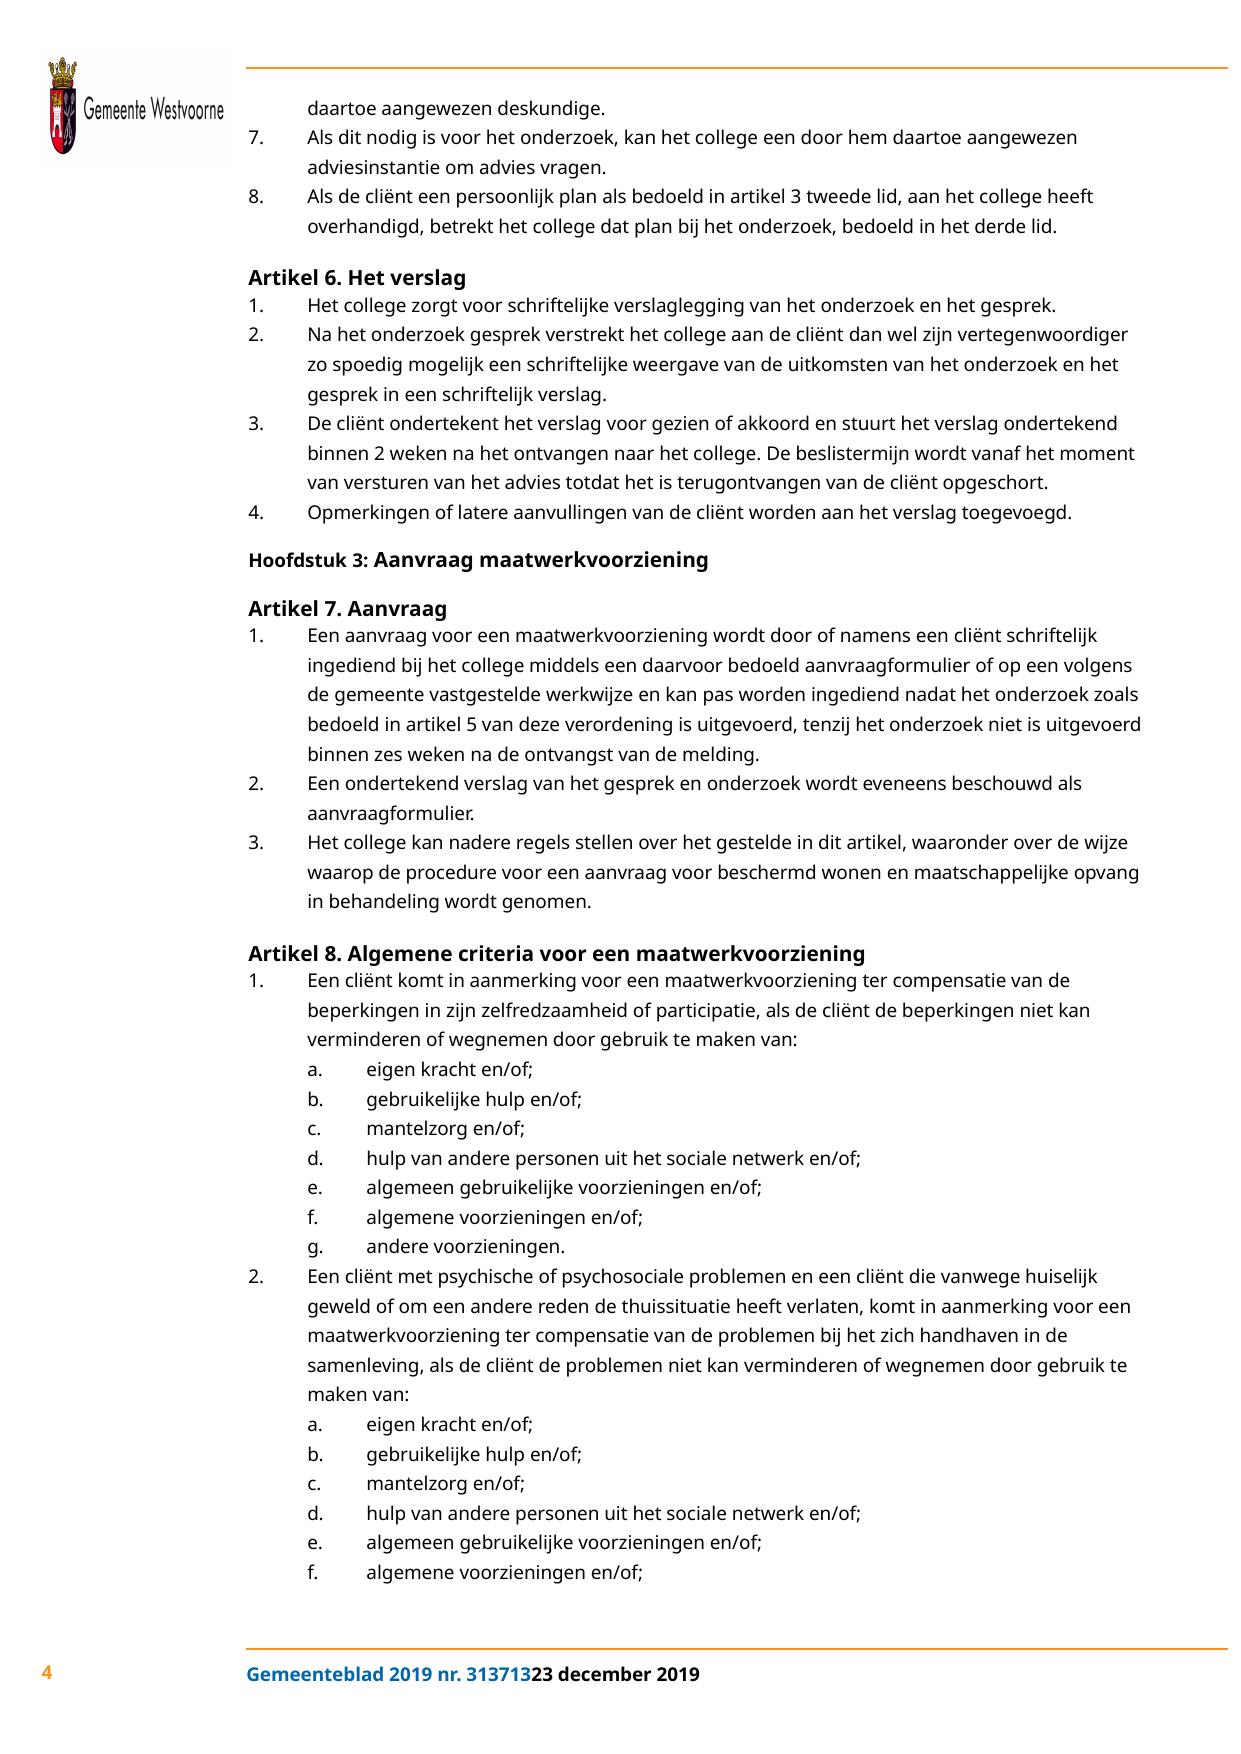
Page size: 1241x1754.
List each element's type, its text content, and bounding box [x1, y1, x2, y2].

picture [41, 47, 231, 172]
list andere voorzieningen. [307, 1234, 1152, 1259]
list Een ondertekend verslag van het gesprek en onderzoek wordt eveneens beschouwd als aanvraagformulier. [248, 770, 1152, 826]
list Als dit nodig is voor het onderzoek, kan het college een door hem daartoe aangewezen adviesinstantie om advies vragen. [248, 124, 1152, 180]
list Een cliënt komt in aanmerking voor een maatwerkvoorziening ter compensatie van de beperkingen in zijn zelfredzaamheid of participatie, als de cliënt de beperkingen niet kan verminderen of wegnemen door gebruik te maken van: [248, 967, 1152, 1052]
text Artikel 8. Algemene criteria voor een maatwerkvoorziening [248, 939, 1152, 967]
list mantelzorg en/of; [307, 1470, 1152, 1496]
list Als de cliënt een persoonlijk plan als bedoeld in artikel 3 tweede lid, aan het college heeft overhandigd, betrekt het college dat plan bij het onderzoek, bedoeld in het derde lid. [248, 183, 1152, 239]
list eigen kracht en/of; [307, 1411, 1152, 1437]
list Na het onderzoek gesprek verstrekt het college aan de cliënt dan wel zijn vertegenwoordiger zo spoedig mogelijk een schriftelijke weergave van de uitkomsten van het onderzoek en het gesprek in een schriftelijk verslag. [248, 322, 1152, 406]
list algemeen gebruikelijke voorzieningen en/of; [307, 1529, 1152, 1555]
list Een aanvraag voor een maatwerkvoorziening wordt door of namens een cliënt schriftelijk ingediend bij het college middels een daarvoor bedoeld aanvraagformulier of op een volgens de gemeente vastgestelde werkwijze en kan pas worden ingediend nadat het onderzoek zoals bedoeld in artikel 5 van deze verordening is uitgevoerd, tenzij het onderzoek niet is uitgevoerd binnen zes weken na de ontvangst van de melding. [248, 622, 1152, 766]
list Opmerkingen of latere aanvullingen van de cliënt worden aan het verslag toegevoegd. [248, 499, 1152, 525]
list Een cliënt met psychische of psychosociale problemen en een cliënt die vanwege huiselijk geweld of om een andere reden de thuissituatie heeft verlaten, komt in aanmerking voor een maatwerkvoorziening ter compensatie van de problemen bij het zich handhaven in de samenleving, als de cliënt de problemen niet kan verminderen of wegnemen door gebruik te maken van: [248, 1263, 1152, 1407]
list Het college zorgt voor schriftelijke verslaglegging van het onderzoek en het gesprek. [248, 292, 1152, 318]
list mantelzorg en/of; [307, 1115, 1152, 1141]
text Artikel 7. Aanvraag [248, 594, 1152, 622]
list gebruikelijke hulp en/of; [307, 1086, 1152, 1112]
list algemene voorzieningen en/of; [307, 1559, 1152, 1585]
list hulp van andere personen uit het sociale netwerk en/of; [307, 1500, 1152, 1526]
list algemeen gebruikelijke voorzieningen en/of; [307, 1174, 1152, 1200]
list De cliënt ondertekent het verslag voor gezien of akkoord en stuurt het verslag ondertekend binnen 2 weken na het ontvangen naar het college. De beslistermijn wordt vanaf het moment van versturen van het advies totdat het is terugontvangen van de cliënt opgeschort. [248, 410, 1152, 495]
text Artikel 6. Het verslag [248, 263, 1152, 292]
list eigen kracht en/of; [307, 1056, 1152, 1082]
list gebruikelijke hulp en/of; [307, 1441, 1152, 1467]
text Hoofdstuk 3: Aanvraag maatwerkvoorziening [248, 545, 1152, 573]
list algemene voorzieningen en/of; [307, 1204, 1152, 1230]
list Het college kan nadere regels stellen over het gestelde in dit artikel, waaronder over de wijze waarop de procedure voor een aanvraag voor beschermd wonen en maatschappelijke opvang in behandeling wordt genomen. [248, 829, 1152, 914]
list hulp van andere personen uit het sociale netwerk en/of; [307, 1145, 1152, 1171]
list daartoe aangewezen deskundige. [248, 95, 1152, 121]
